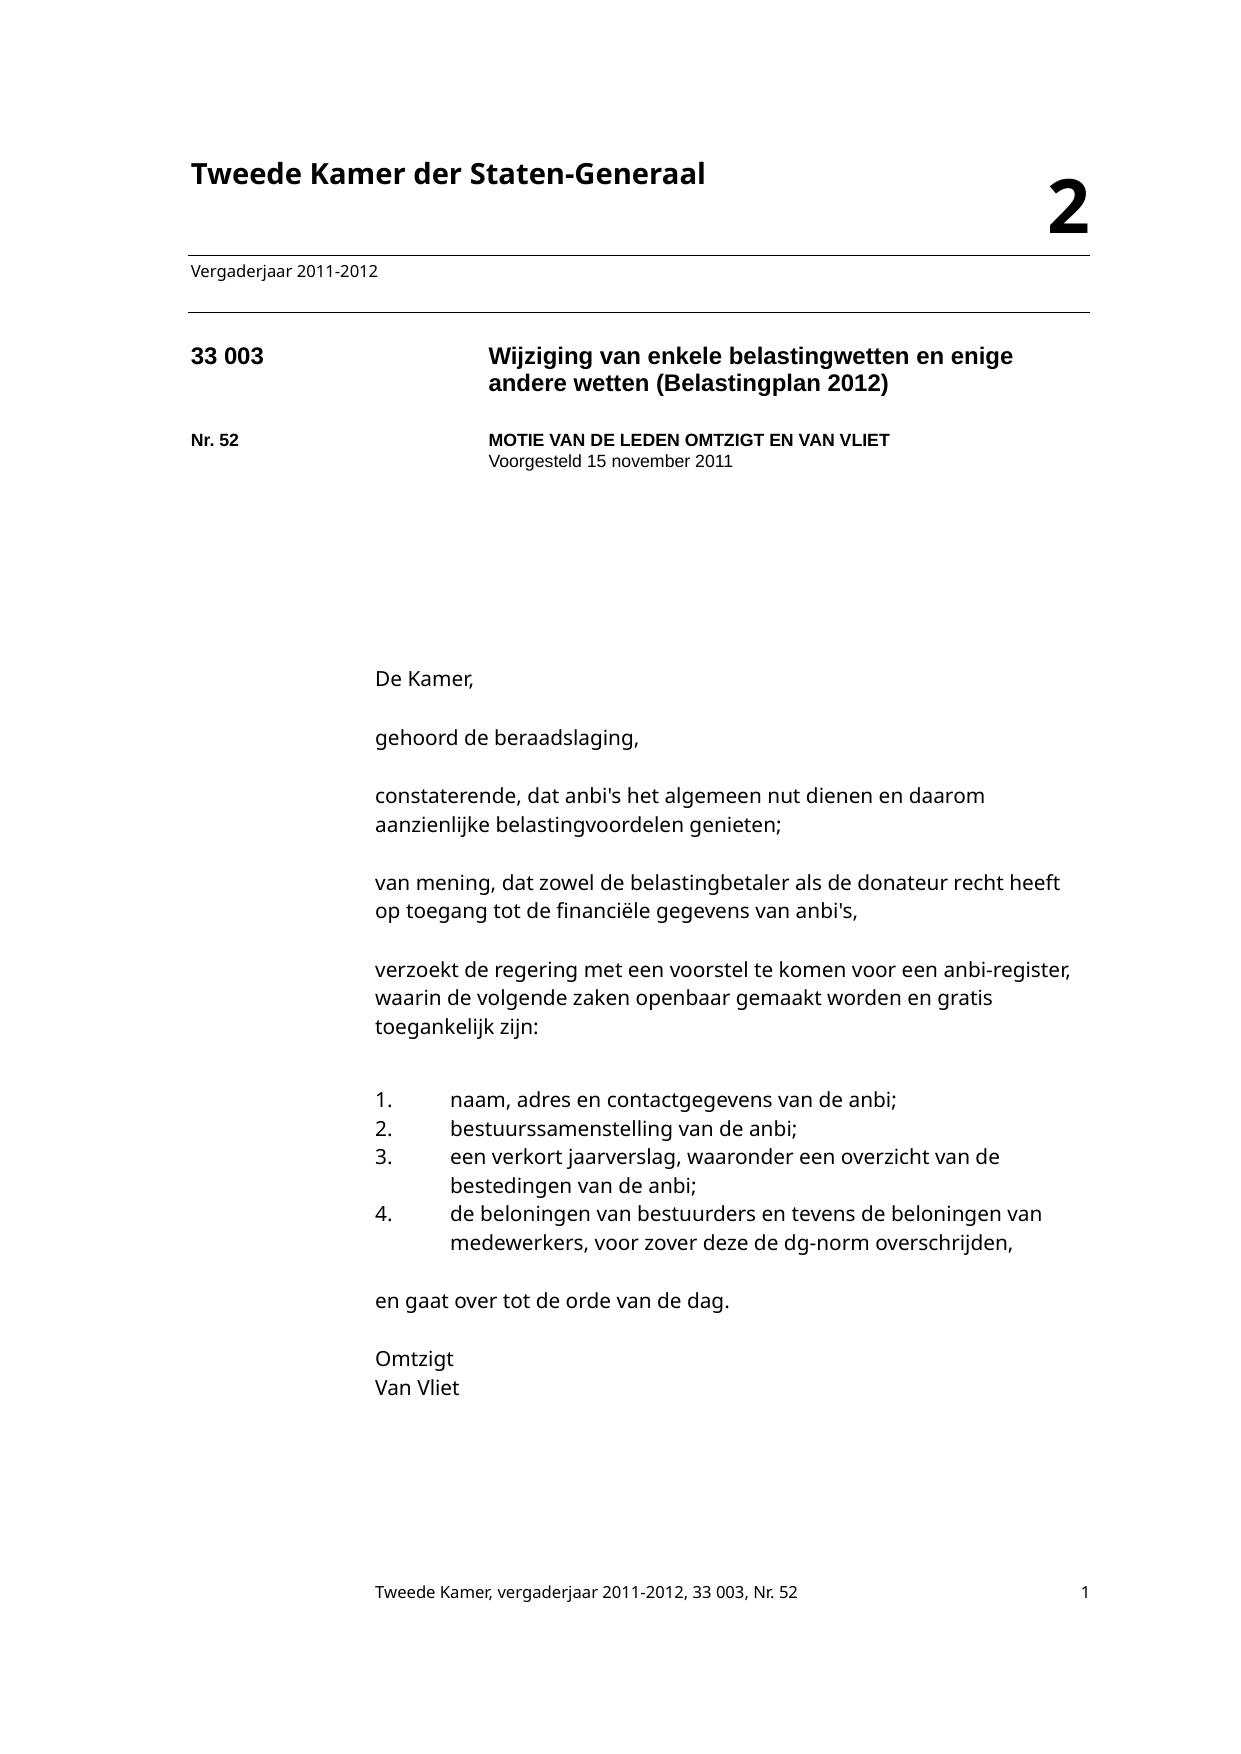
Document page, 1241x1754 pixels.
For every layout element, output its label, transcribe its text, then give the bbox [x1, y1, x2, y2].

table_cell [485, 256, 1090, 312]
text Omtzigt [375, 1344, 1090, 1373]
list de beloningen van bestuurders en tevens de beloningen van medewerkers, voor zover deze de dg-norm overschrijden, [375, 1199, 1090, 1256]
text van mening, dat zowel de belastingbetaler als de donateur recht heeft op toegang tot de financiële gegevens van anbi's, [375, 868, 1090, 925]
text verzoekt de regering met een voorstel te komen voor een anbi-register, waarin de volgende zaken openbaar gemaakt worden en gratis toegankelijk zijn: [375, 955, 1090, 1040]
table_cell Vergaderjaar 2011-2012 [188, 256, 485, 312]
table_cell 33 003 [188, 339, 485, 427]
table_cell [188, 313, 485, 339]
list naam, adres en contactgegevens van de anbi; [375, 1085, 1090, 1114]
text Van Vliet [375, 1373, 1090, 1401]
text en gaat over tot de orde van de dag. [375, 1286, 1090, 1314]
text De Kamer, [375, 664, 1090, 693]
list bestuurssamenstelling van de anbi; [375, 1114, 1090, 1142]
text constaterende, dat anbi's het algemeen nut dienen en daarom aanzienlijke belastingvoordelen genieten; [375, 781, 1090, 838]
list een verkort jaarverslag, waaronder een overzicht van de bestedingen van de anbi; [375, 1142, 1090, 1199]
table_header 2 [910, 150, 1090, 255]
table_cell [485, 313, 1090, 339]
table_cell MOTIE VAN DE LEDEN OMTZIGT EN VAN VLIET Voorgesteld 15 november 2011 [485, 427, 1090, 546]
table_header Tweede Kamer der Staten-Generaal [188, 150, 909, 255]
table_cell Wijziging van enkele belastingwetten en enige andere wetten (Belastingplan 2012) [485, 339, 1090, 427]
table_cell Nr. 52 [188, 427, 485, 546]
text gehoord de beraadslaging, [375, 723, 1090, 751]
